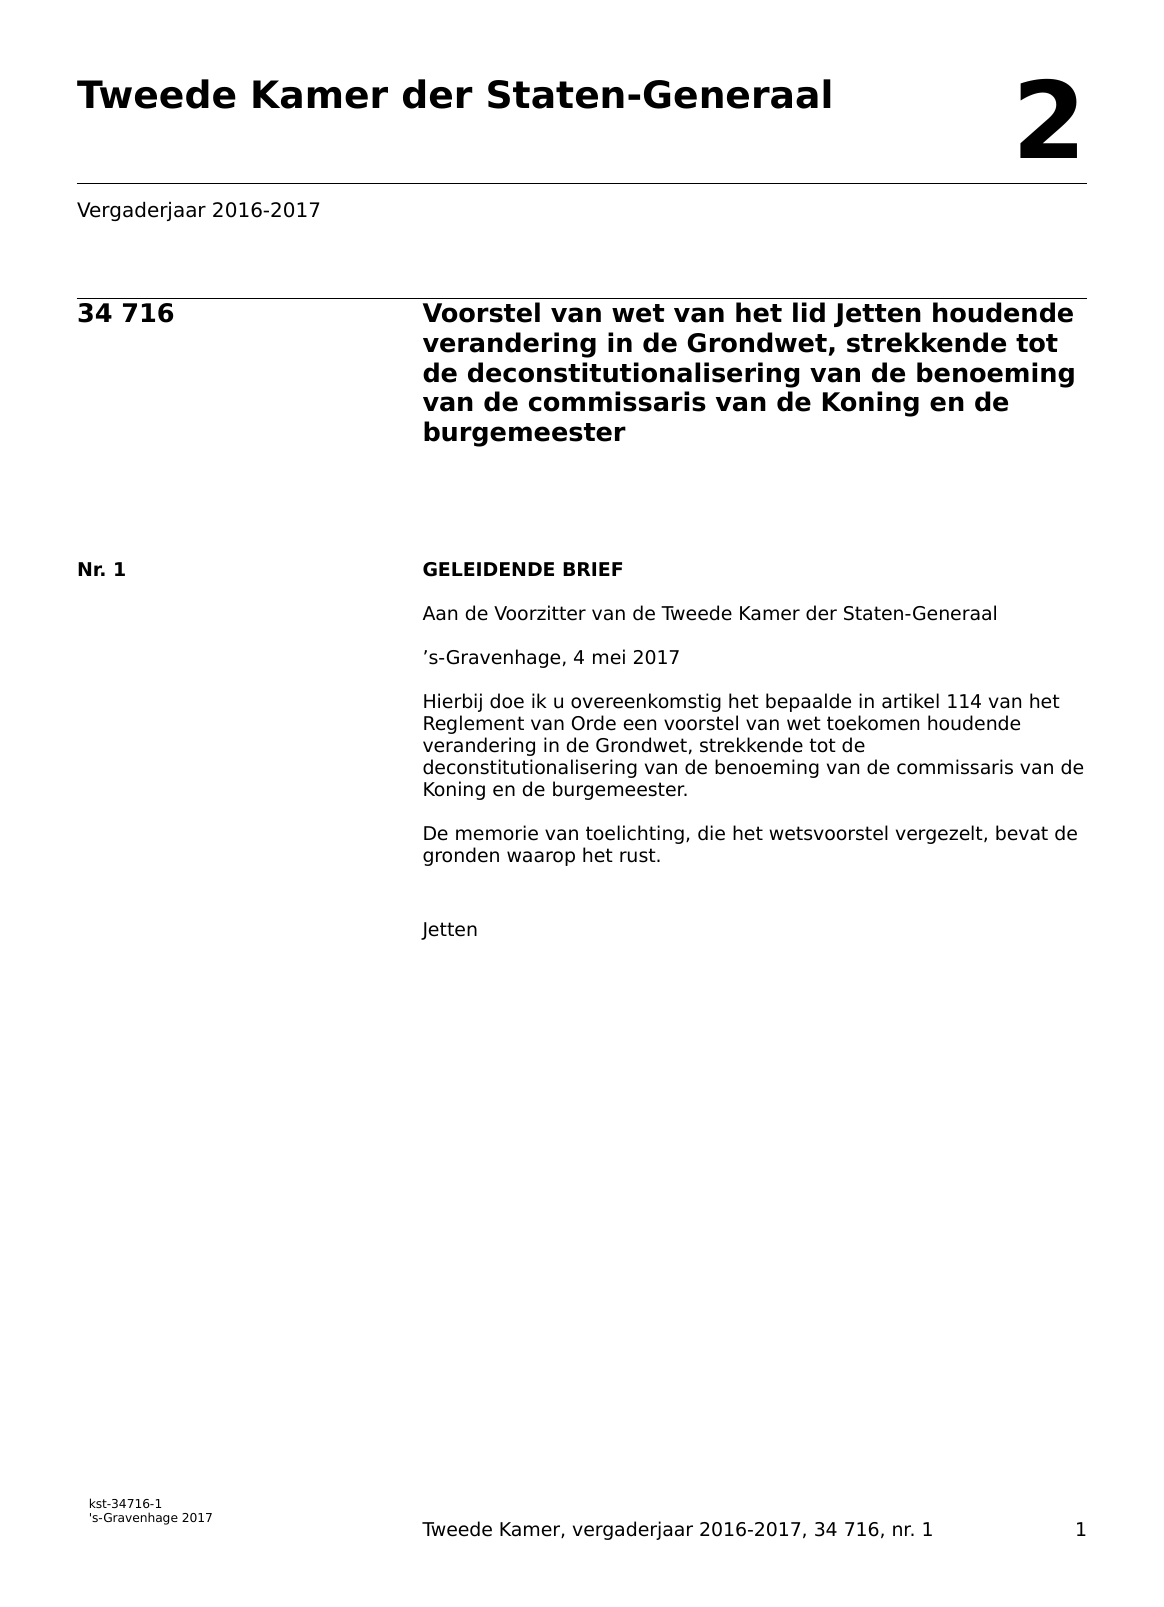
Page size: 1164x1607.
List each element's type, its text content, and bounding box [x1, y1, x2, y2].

subtitle Nr. 1 GELEIDENDE BRIEF [77, 558, 1087, 580]
text 's-Gravenhage 2017 [88, 1511, 323, 1525]
text Hierbij doe ik u overeenkomstig het bepaalde in artikel 114 van het Reglement van Orde een voorstel van wet toekomen houdende verandering in de Grondwet, strekkende tot de deconstitutionalisering van de benoeming van de commissaris van de Koning en de burgemeester. [422, 691, 1087, 801]
text De memorie van toelichting, die het wetsvoorstel vergezelt, bevat de gronden waarop het rust. [422, 823, 1087, 867]
table_cell Vergaderjaar 2016-2017 [77, 184, 1087, 298]
text Aan de Voorzitter van de Tweede Kamer der Staten-Generaal [422, 603, 1087, 624]
table_header 2 [886, 59, 1087, 183]
text kst-34716-1 [88, 1497, 323, 1511]
text ’s-Gravenhage, 4 mei 2017 [422, 647, 1087, 669]
subtitle 34 716 Voorstel van wet van het lid Jetten houdende verandering in de Grondwet, strekkende tot de deconstitutionalisering van de benoeming van de commissaris van de Koning en de burgemeester [77, 299, 1087, 447]
text Jetten [422, 897, 1087, 941]
table_header Tweede Kamer der Staten-Generaal [77, 59, 886, 183]
